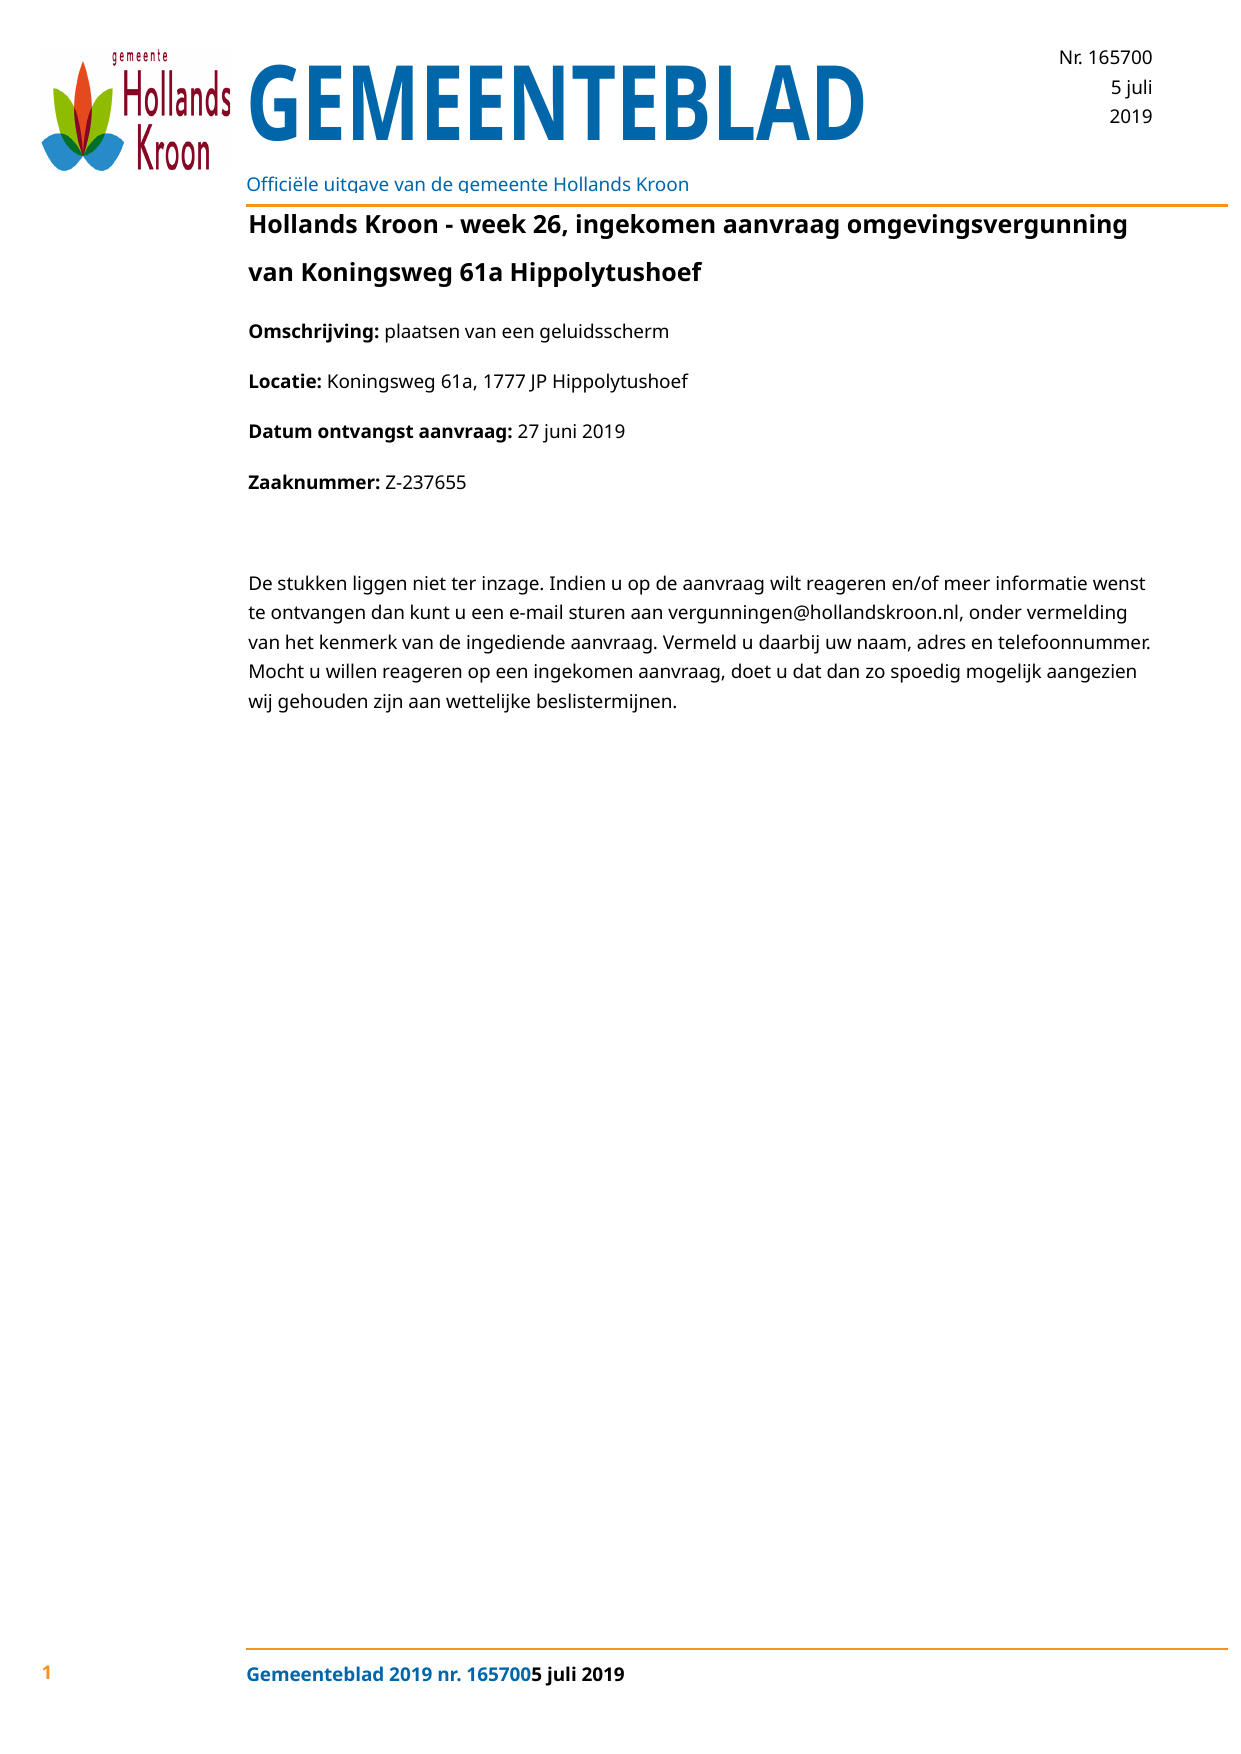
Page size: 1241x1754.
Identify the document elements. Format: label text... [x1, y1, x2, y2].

text Hollands Kroon - week 26, ingekomen aanvraag omgevingsvergunning van Koningsweg 61a Hippolytushoef [248, 207, 1152, 288]
text Omschrijving: plaatsen van een geluidsscherm [248, 318, 1152, 344]
text De stukken liggen niet ter inzage. Indien u op de aanvraag wilt reageren en/of meer informatie wenst te ontvangen dan kunt u een e-mail sturen aan vergunningen@hollandskroon.nl, onder vermelding van het kenmerk van de ingediende aanvraag. Vermeld u daarbij uw naam, adres en telefoonnummer. Mocht u willen reageren op een ingekomen aanvraag, doet u dat dan zo spoedig mogelijk aangezien wij gehouden zijn aan wettelijke beslistermijnen. [248, 570, 1152, 714]
picture [41, 47, 231, 172]
text Zaaknummer: Z-237655 [248, 469, 1152, 495]
text Locatie: Koningsweg 61a, 1777 JP Hippolytushoef [248, 368, 1152, 394]
text Datum ontvangst aanvraag: 27 juni 2019 [248, 419, 1152, 444]
